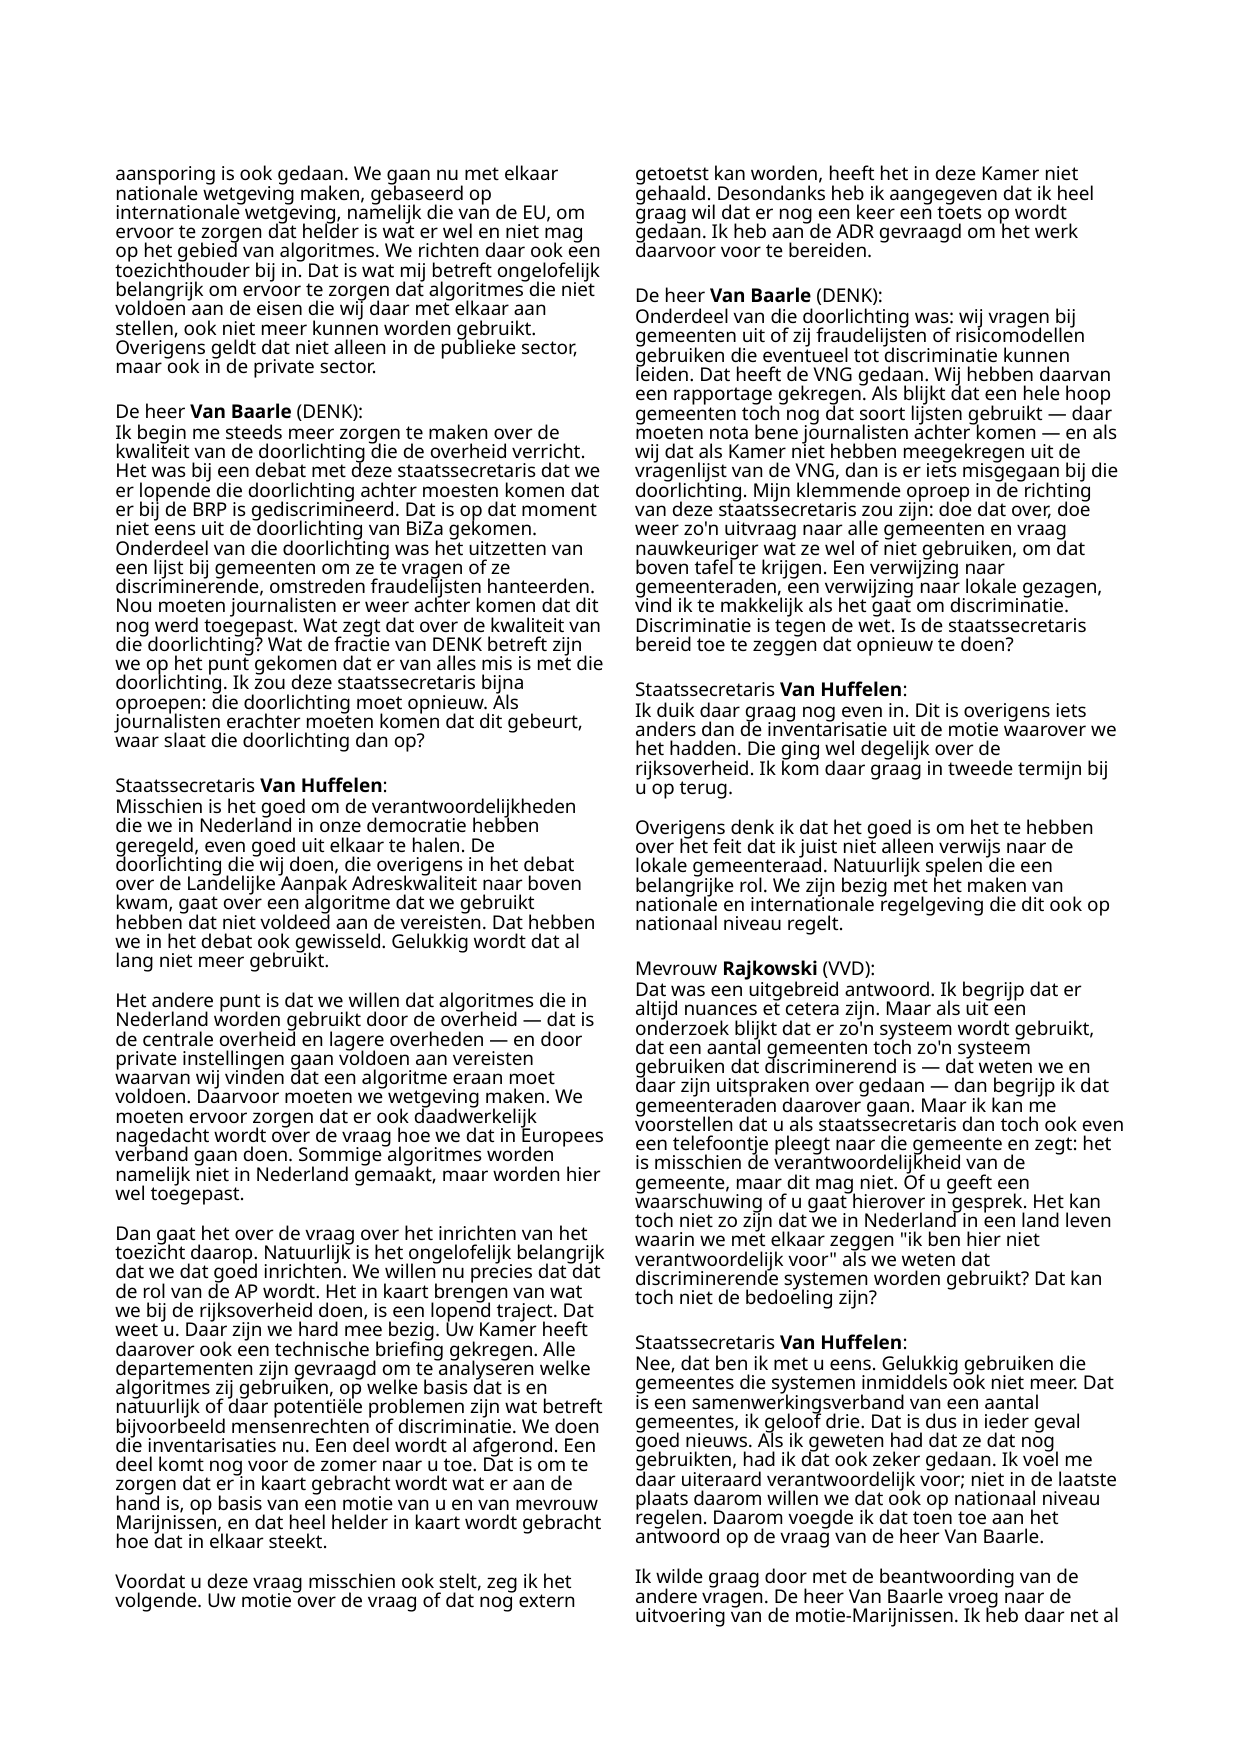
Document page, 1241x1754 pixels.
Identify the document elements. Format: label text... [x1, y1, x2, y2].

text getoetst kan worden, heeft het in deze Kamer niet gehaald. Desondanks heb ik aangegeven dat ik heel graag wil dat er nog een keer een toets op wordt gedaan. Ik heb aan de ADR gevraagd om het werk daarvoor voor te bereiden. [635, 165, 1125, 262]
text Mevrouw Rajkowski (VVD): [635, 955, 1125, 981]
text Staatssecretaris Van Huffelen: [635, 1329, 1125, 1355]
text Ik wilde graag door met de beantwoording van de andere vragen. De heer Van Baarle vroeg naar de uitvoering van de motie-Marijnissen. Ik heb daar net al [635, 1568, 1125, 1626]
text Ik begin me steeds meer zorgen te maken over de kwaliteit van de doorlichting die de overheid verricht. Het was bij een debat met deze staatssecretaris dat we er lopende die doorlichting achter moesten komen dat er bij de BRP is gediscrimineerd. Dat is op dat moment niet eens uit de doorlichting van BiZa gekomen. Onderdeel van die doorlichting was het uitzetten van een lijst bij gemeenten om ze te vragen of ze discriminerende, omstreden fraudelijsten hanteerden. Nou moeten journalisten er weer achter komen dat dit nog werd toegepast. Wat zegt dat over de kwaliteit van die doorlichting? Wat de fractie van DENK betreft zijn we op het punt gekomen dat er van alles mis is met die doorlichting. Ik zou deze staatssecretaris bijna oproepen: die doorlichting moet opnieuw. Als journalisten erachter moeten komen dat dit gebeurt, waar slaat die doorlichting dan op? [115, 424, 605, 751]
text Voordat u deze vraag misschien ook stelt, zeg ik het volgende. Uw motie over de vraag of dat nog extern [115, 1573, 605, 1612]
text aansporing is ook gedaan. We gaan nu met elkaar nationale wetgeving maken, gebaseerd op internationale wetgeving, namelijk die van de EU, om ervoor te zorgen dat helder is wat er wel en niet mag op het gebied van algoritmes. We richten daar ook een toezichthouder bij in. Dat is wat mij betreft ongelofelijk belangrijk om ervoor te zorgen dat algoritmes die niet voldoen aan de eisen die wij daar met elkaar aan stellen, ook niet meer kunnen worden gebruikt. Overigens geldt dat niet alleen in de publieke sector, maar ook in de private sector. [115, 165, 605, 377]
text Dan gaat het over de vraag over het inrichten van het toezicht daarop. Natuurlijk is het ongelofelijk belangrijk dat we dat goed inrichten. We willen nu precies dat dat de rol van de AP wordt. Het in kaart brengen van wat we bij de rijksoverheid doen, is een lopend traject. Dat weet u. Daar zijn we hard mee bezig. Uw Kamer heeft daarover ook een technische briefing gekregen. Alle departementen zijn gevraagd om te analyseren welke algoritmes zij gebruiken, op welke basis dat is en natuurlijk of daar potentiële problemen zijn wat betreft bijvoorbeeld mensenrechten of discriminatie. We doen die inventarisaties nu. Een deel wordt al afgerond. Een deel komt nog voor de zomer naar u toe. Dat is om te zorgen dat er in kaart gebracht wordt wat er aan de hand is, op basis van een motie van u en van mevrouw Marijnissen, en dat heel helder in kaart wordt gebracht hoe dat in elkaar steekt. [115, 1225, 605, 1552]
text Misschien is het goed om de verantwoordelijkheden die we in Nederland in onze democratie hebben geregeld, even goed uit elkaar te halen. De doorlichting die wij doen, die overigens in het debat over de Landelijke Aanpak Adreskwaliteit naar boven kwam, gaat over een algoritme dat we gebruikt hebben dat niet voldeed aan de vereisten. Dat hebben we in het debat ook gewisseld. Gelukkig wordt dat al lang niet meer gebruikt. [115, 798, 605, 971]
text Onderdeel van die doorlichting was: wij vragen bij gemeenten uit of zij fraudelijsten of risicomodellen gebruiken die eventueel tot discriminatie kunnen leiden. Dat heeft de VNG gedaan. Wij hebben daarvan een rapportage gekregen. Als blijkt dat een hele hoop gemeenten toch nog dat soort lijsten gebruikt — daar moeten nota bene journalisten achter komen — en als wij dat als Kamer niet hebben meegekregen uit de vragenlijst van de VNG, dan is er iets misgegaan bij die doorlichting. Mijn klemmende oproep in de richting van deze staatssecretaris zou zijn: doe dat over, doe weer zo'n uitvraag naar alle gemeenten en vraag nauwkeuriger wat ze wel of niet gebruiken, om dat boven tafel te krijgen. Een verwijzing naar gemeenteraden, een verwijzing naar lokale gezagen, vind ik te makkelijk als het gaat om discriminatie. Discriminatie is tegen de wet. Is de staatssecretaris bereid toe te zeggen dat opnieuw te doen? [635, 308, 1125, 655]
text Nee, dat ben ik met u eens. Gelukkig gebruiken die gemeentes die systemen inmiddels ook niet meer. Dat is een samenwerkingsverband van een aantal gemeentes, ik geloof drie. Dat is dus in ieder geval goed nieuws. Als ik geweten had dat ze dat nog gebruikten, had ik dat ook zeker gedaan. Ik voel me daar uiteraard verantwoordelijk voor; niet in de laatste plaats daarom willen we dat ook op nationaal niveau regelen. Daarom voegde ik dat toen toe aan het antwoord op de vraag van de heer Van Baarle. [635, 1355, 1125, 1548]
text Staatssecretaris Van Huffelen: [635, 676, 1125, 702]
text Dat was een uitgebreid antwoord. Ik begrijp dat er altijd nuances et cetera zijn. Maar als uit een onderzoek blijkt dat er zo'n systeem wordt gebruikt, dat een aantal gemeenten toch zo'n systeem gebruiken dat discriminerend is — dat weten we en daar zijn uitspraken over gedaan — dan begrijp ik dat gemeenteraden daarover gaan. Maar ik kan me voorstellen dat u als staatssecretaris dan toch ook even een telefoontje pleegt naar die gemeente en zegt: het is misschien de verantwoordelijkheid van de gemeente, maar dit mag niet. Of u geeft een waarschuwing of u gaat hierover in gesprek. Het kan toch niet zo zijn dat we in Nederland in een land leven waarin we met elkaar zeggen "ik ben hier niet verantwoordelijk voor" als we weten dat discriminerende systemen worden gebruikt? Dat kan toch niet de bedoeling zijn? [635, 981, 1125, 1308]
text Het andere punt is dat we willen dat algoritmes die in Nederland worden gebruikt door de overheid — dat is de centrale overheid en lagere overheden — en door private instellingen gaan voldoen aan vereisten waarvan wij vinden dat een algoritme eraan moet voldoen. Daarvoor moeten we wetgeving maken. We moeten ervoor zorgen dat er ook daadwerkelijk nagedacht wordt over de vraag hoe we dat in Europees verband gaan doen. Sommige algoritmes worden namelijk niet in Nederland gemaakt, maar worden hier wel toegepast. [115, 992, 605, 1204]
text De heer Van Baarle (DENK): [635, 282, 1125, 308]
text Staatssecretaris Van Huffelen: [115, 772, 605, 798]
text Overigens denk ik dat het goed is om het te hebben over het feit dat ik juist niet alleen verwijs naar de lokale gemeenteraad. Natuurlijk spelen die een belangrijke rol. We zijn bezig met het maken van nationale en internationale regelgeving die dit ook op nationaal niveau regelt. [635, 819, 1125, 934]
text Ik duik daar graag nog even in. Dit is overigens iets anders dan de inventarisatie uit de motie waarover we het hadden. Die ging wel degelijk over de rijksoverheid. Ik kom daar graag in tweede termijn bij u op terug. [635, 702, 1125, 798]
text De heer Van Baarle (DENK): [115, 398, 605, 424]
